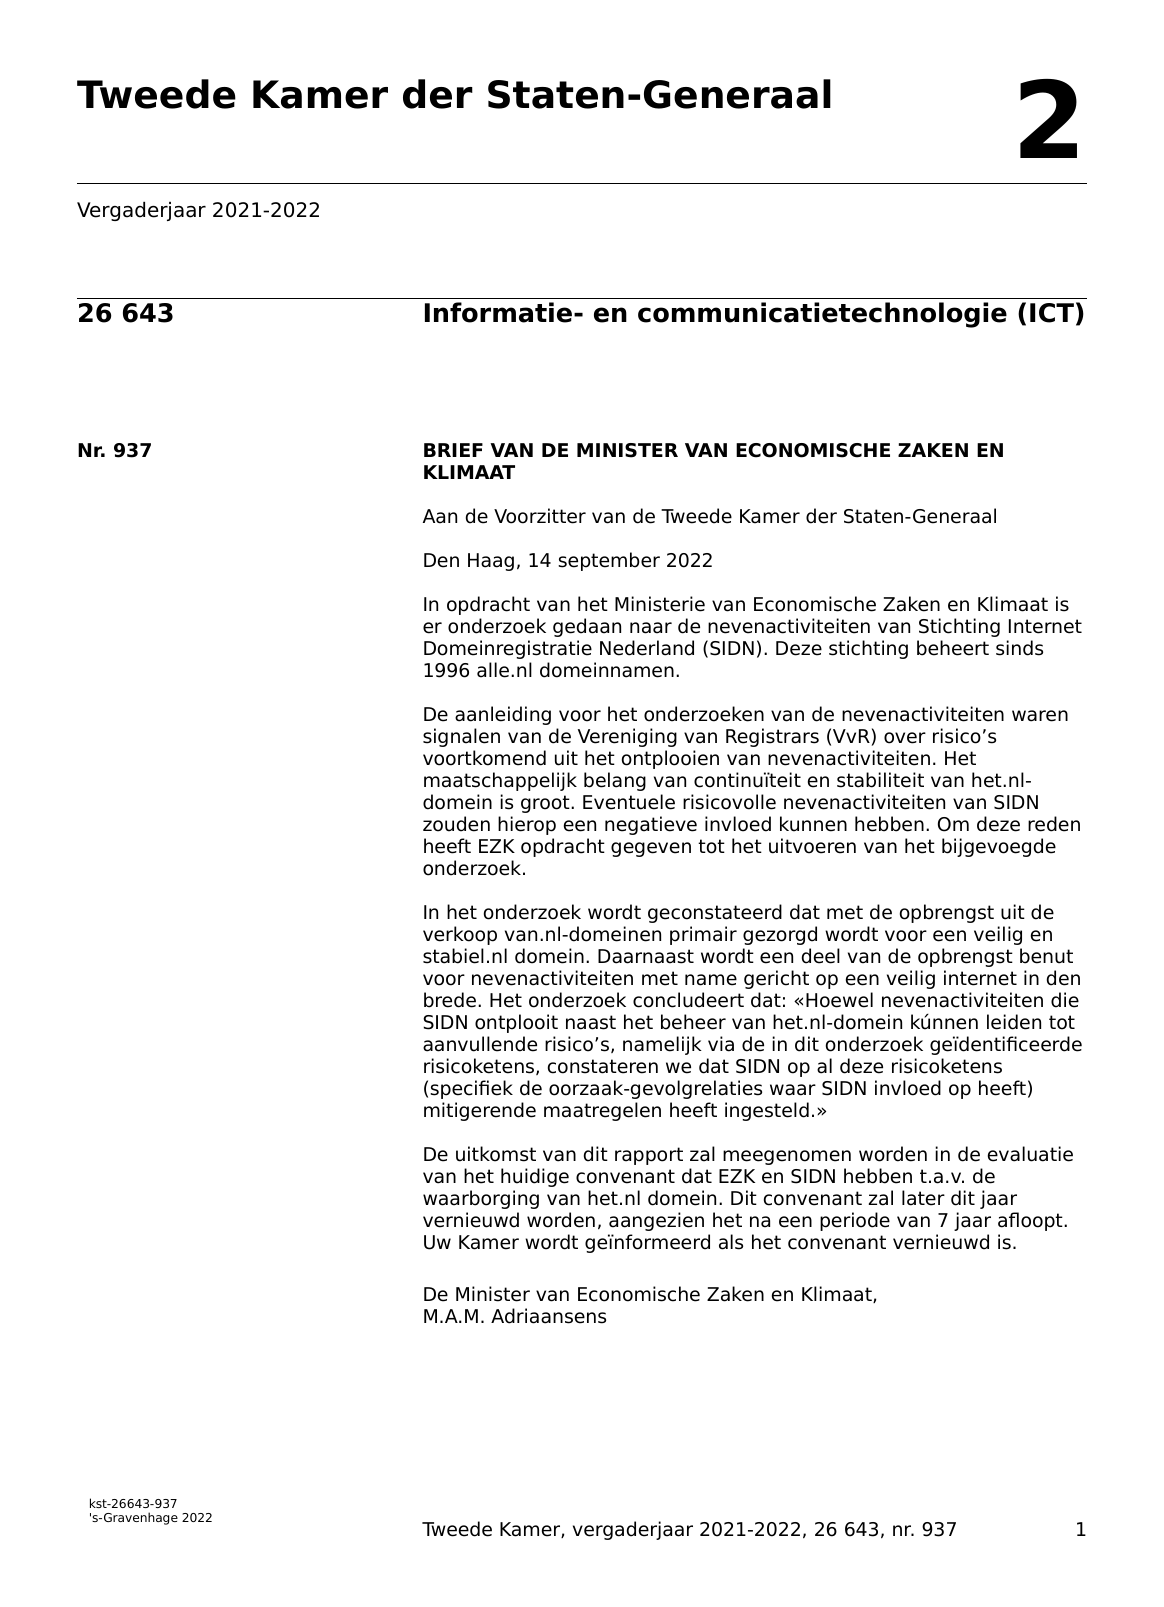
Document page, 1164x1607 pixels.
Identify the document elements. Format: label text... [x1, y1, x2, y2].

text 's-Gravenhage 2022 [88, 1511, 323, 1525]
text Den Haag, 14 september 2022 [422, 550, 1087, 572]
text De aanleiding voor het onderzoeken van de nevenactiviteiten waren signalen van de Vereniging van Registrars (VvR) over risico’s voortkomend uit het ontplooien van nevenactiviteiten. Het maatschappelijk belang van continuïteit en stabiliteit van het.nl-domein is groot. Eventuele risicovolle nevenactiviteiten van SIDN zouden hierop een negatieve invloed kunnen hebben. Om deze reden heeft EZK opdracht gegeven tot het uitvoeren van het bijgevoegde onderzoek. [422, 704, 1087, 880]
subtitle Nr. 937 BRIEF VAN DE MINISTER VAN ECONOMISCHE ZAKEN EN KLIMAAT [77, 440, 1087, 484]
text kst-26643-937 [88, 1497, 323, 1511]
table_header 2 [886, 59, 1087, 183]
text In opdracht van het Ministerie van Economische Zaken en Klimaat is er onderzoek gedaan naar de nevenactiviteiten van Stichting Internet Domeinregistratie Nederland (SIDN). Deze stichting beheert sinds 1996 alle.nl domeinnamen. [422, 594, 1087, 682]
text De uitkomst van dit rapport zal meegenomen worden in de evaluatie van het huidige convenant dat EZK en SIDN hebben t.a.v. de waarborging van het.nl domein. Dit convenant zal later dit jaar vernieuwd worden, aangezien het na een periode van 7 jaar afloopt. Uw Kamer wordt geïnformeerd als het convenant vernieuwd is. [422, 1144, 1087, 1254]
subtitle 26 643 Informatie- en communicatietechnologie (ICT) [77, 299, 1087, 329]
table_cell Vergaderjaar 2021-2022 [77, 184, 1087, 298]
text De Minister van Economische Zaken en Klimaat, M.A.M. Adriaansens [422, 1284, 1087, 1328]
table_header Tweede Kamer der Staten-Generaal [77, 59, 886, 183]
text In het onderzoek wordt geconstateerd dat met de opbrengst uit de verkoop van.nl-domeinen primair gezorgd wordt voor een veilig en stabiel.nl domein. Daarnaast wordt een deel van de opbrengst benut voor nevenactiviteiten met name gericht op een veilig internet in den brede. Het onderzoek concludeert dat: «Hoewel nevenactiviteiten die SIDN ontplooit naast het beheer van het.nl-domein kúnnen leiden tot aanvullende risico’s, namelijk via de in dit onderzoek geïdentificeerde risicoketens, constateren we dat SIDN op al deze risicoketens (specifiek de oorzaak-gevolgrelaties waar SIDN invloed op heeft) mitigerende maatregelen heeft ingesteld.» [422, 902, 1087, 1122]
text Aan de Voorzitter van de Tweede Kamer der Staten-Generaal [422, 506, 1087, 528]
